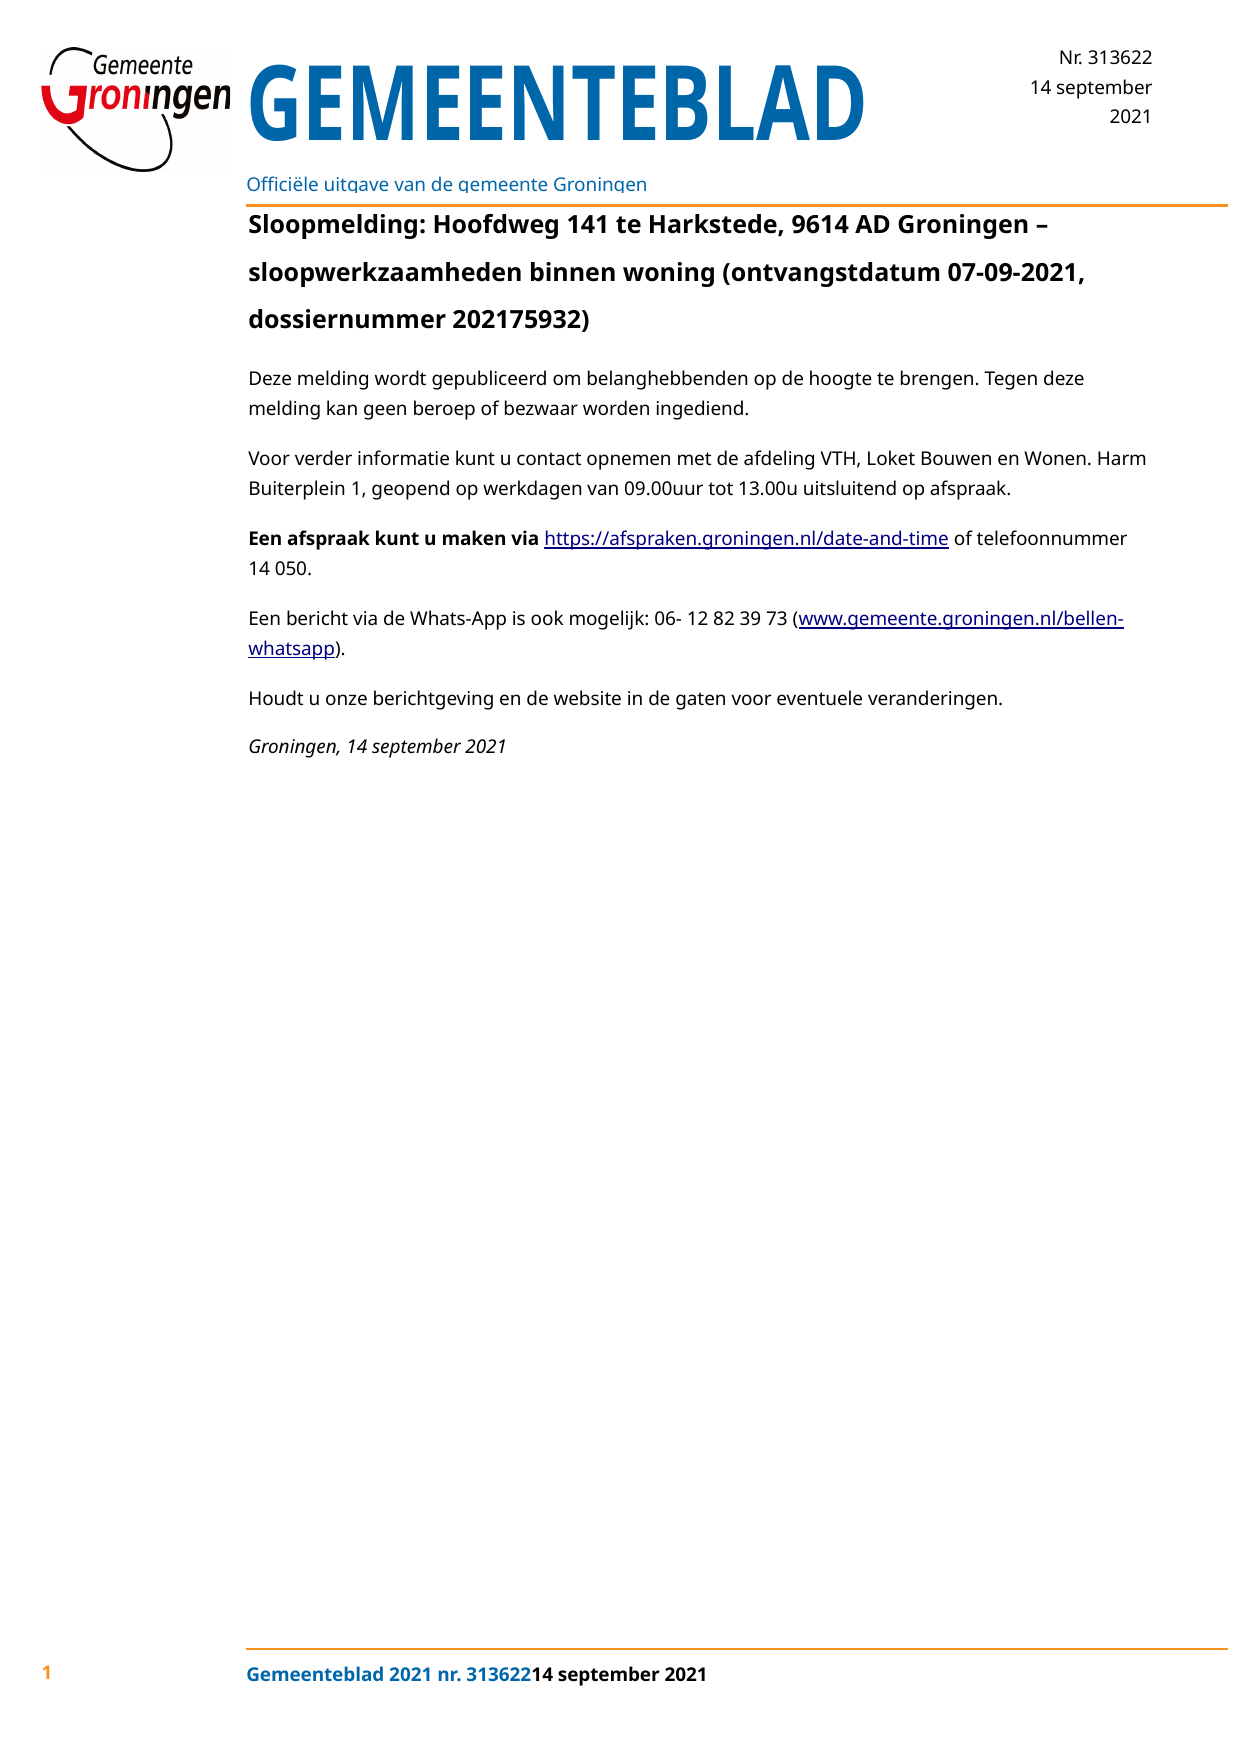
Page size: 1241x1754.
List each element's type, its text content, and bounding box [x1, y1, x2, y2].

text Een bericht via de Whats-App is ook mogelijk: 06- 12 82 39 73 (www.gemeente.groningen.nl/bellen-whatsapp). [248, 606, 1152, 661]
text Deze melding wordt gepubliceerd om belanghebbenden op de hoogte te brengen. Tegen deze melding kan geen beroep of bezwaar worden ingediend. [248, 366, 1152, 421]
text Houdt u onze berichtgeving en de website in de gaten voor eventuele veranderingen. [248, 686, 1152, 711]
text Sloopmelding: Hoofdweg 141 te Harkstede, 9614 AD Groningen – sloopwerkzaamheden binnen woning (ontvangstdatum 07-09-2021, dossiernummer 202175932) [248, 207, 1152, 336]
text Groningen, 14 september 2021 [248, 733, 1152, 759]
picture [41, 47, 231, 172]
text Voor verder informatie kunt u contact opnemen met de afdeling VTH, Loket Bouwen en Wonen. Harm Buiterplein 1, geopend op werkdagen van 09.00uur tot 13.00u uitsluitend op afspraak. [248, 446, 1152, 501]
text Een afspraak kunt u maken via https://afspraken.groningen.nl/date-and-time of telefoonnummer 14 050. [248, 526, 1152, 581]
